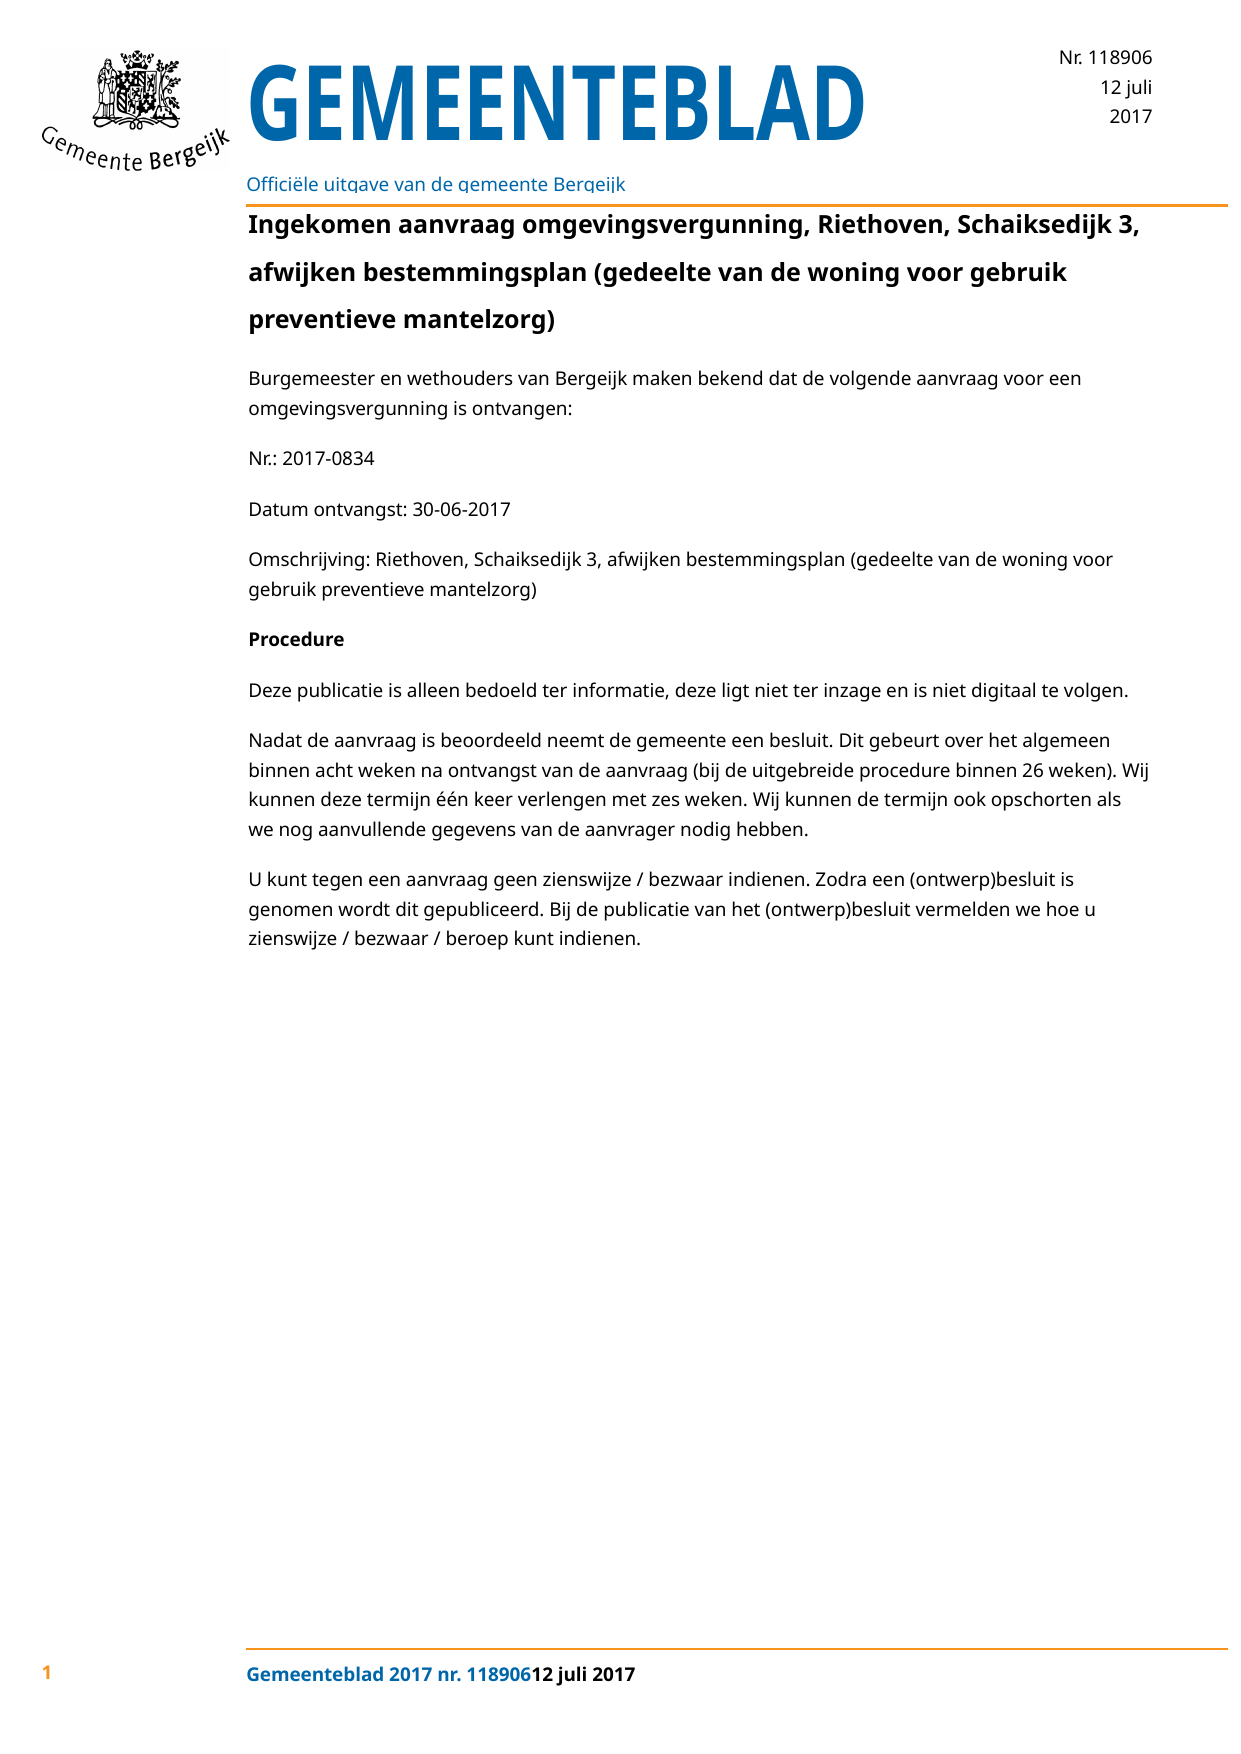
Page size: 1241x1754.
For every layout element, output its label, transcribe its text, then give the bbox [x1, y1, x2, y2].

text Datum ontvangst: 30-06-2017 [248, 496, 1152, 522]
text Nr.: 2017-0834 [248, 446, 1152, 471]
text Nadat de aanvraag is beoordeeld neemt de gemeente een besluit. Dit gebeurt over het algemeen binnen acht weken na ontvangst van de aanvraag (bij de uitgebreide procedure binnen 26 weken). Wij kunnen deze termijn één keer verlengen met zes weken. Wij kunnen de termijn ook opschorten als we nog aanvullende gegevens van de aanvrager nodig hebben. [248, 727, 1152, 842]
picture [41, 47, 231, 172]
text Burgemeester en wethouders van Bergeijk maken bekend dat de volgende aanvraag voor een omgevingsvergunning is ontvangen: [248, 366, 1152, 421]
text Omschrijving: Riethoven, Schaiksedijk 3, afwijken bestemmingsplan (gedeelte van de woning voor gebruik preventieve mantelzorg) [248, 546, 1152, 602]
text U kunt tegen een aanvraag geen zienswijze / bezwaar indienen. Zodra een (ontwerp)besluit is genomen wordt dit gepubliceerd. Bij de publicatie van het (ontwerp)besluit vermelden we hoe u zienswijze / bezwaar / beroep kunt indienen. [248, 866, 1152, 951]
text Procedure [248, 626, 1152, 652]
text Deze publicatie is alleen bedoeld ter informatie, deze ligt niet ter inzage en is niet digitaal te volgen. [248, 677, 1152, 702]
text Ingekomen aanvraag omgevingsvergunning, Riethoven, Schaiksedijk 3, afwijken bestemmingsplan (gedeelte van de woning voor gebruik preventieve mantelzorg) [248, 207, 1152, 336]
